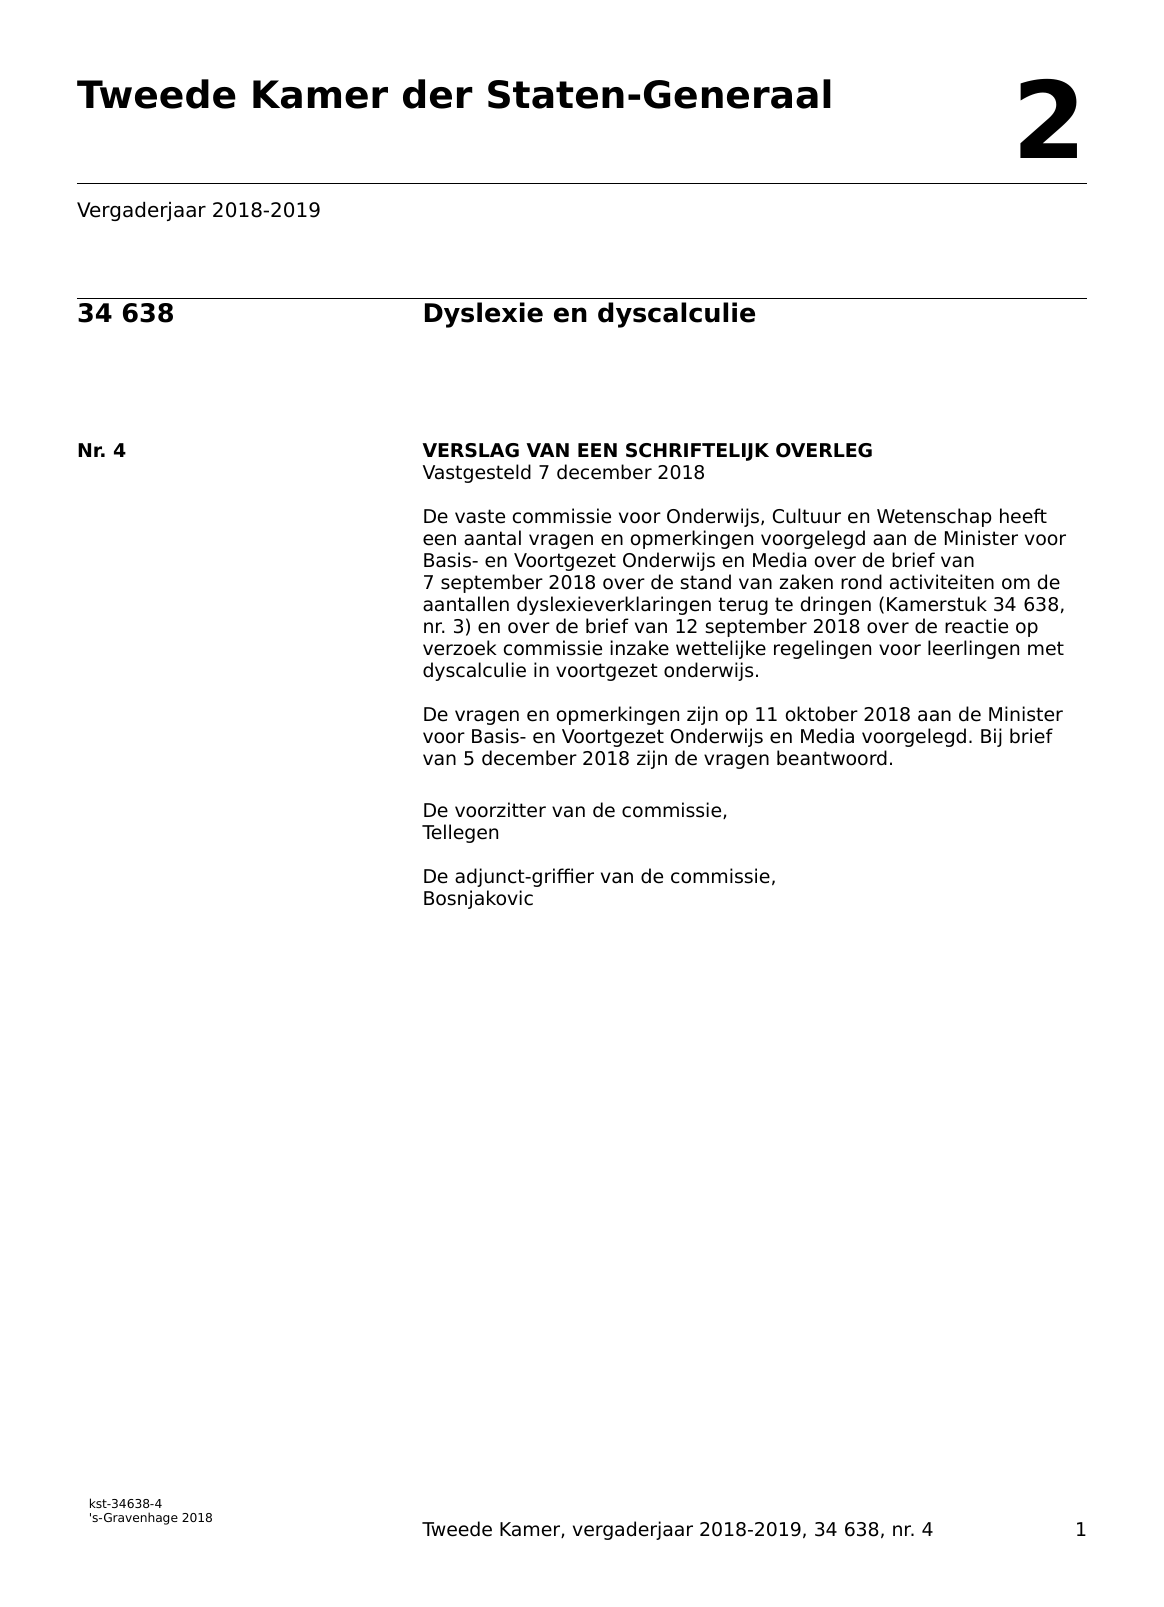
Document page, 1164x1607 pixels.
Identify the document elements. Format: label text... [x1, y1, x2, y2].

subtitle 34 638 Dyslexie en dyscalculie [77, 299, 1087, 329]
table_header Tweede Kamer der Staten-Generaal [77, 59, 886, 183]
text De vaste commissie voor Onderwijs, Cultuur en Wetenschap heeft een aantal vragen en opmerkingen voorgelegd aan de Minister voor Basis- en Voortgezet Onderwijs en Media over de brief van 7 september 2018 over de stand van zaken rond activiteiten om de aantallen dyslexieverklaringen terug te dringen (Kamerstuk 34 638, nr. 3) en over de brief van 12 september 2018 over de reactie op verzoek commissie inzake wettelijke regelingen voor leerlingen met dyscalculie in voortgezet onderwijs. [422, 506, 1087, 682]
text De voorzitter van de commissie, Tellegen [422, 800, 1087, 844]
text De adjunct-griffier van de commissie, Bosnjakovic [422, 866, 1087, 910]
table_header 2 [886, 59, 1087, 183]
table_cell Vergaderjaar 2018-2019 [77, 184, 1087, 298]
text 's-Gravenhage 2018 [88, 1511, 323, 1525]
text De vragen en opmerkingen zijn op 11 oktober 2018 aan de Minister voor Basis- en Voortgezet Onderwijs en Media voorgelegd. Bij brief van 5 december 2018 zijn de vragen beantwoord. [422, 704, 1087, 770]
subtitle Nr. 4 VERSLAG VAN EEN SCHRIFTELIJK OVERLEG [77, 440, 1087, 462]
text Vastgesteld 7 december 2018 [422, 462, 1087, 484]
text kst-34638-4 [88, 1497, 323, 1511]
